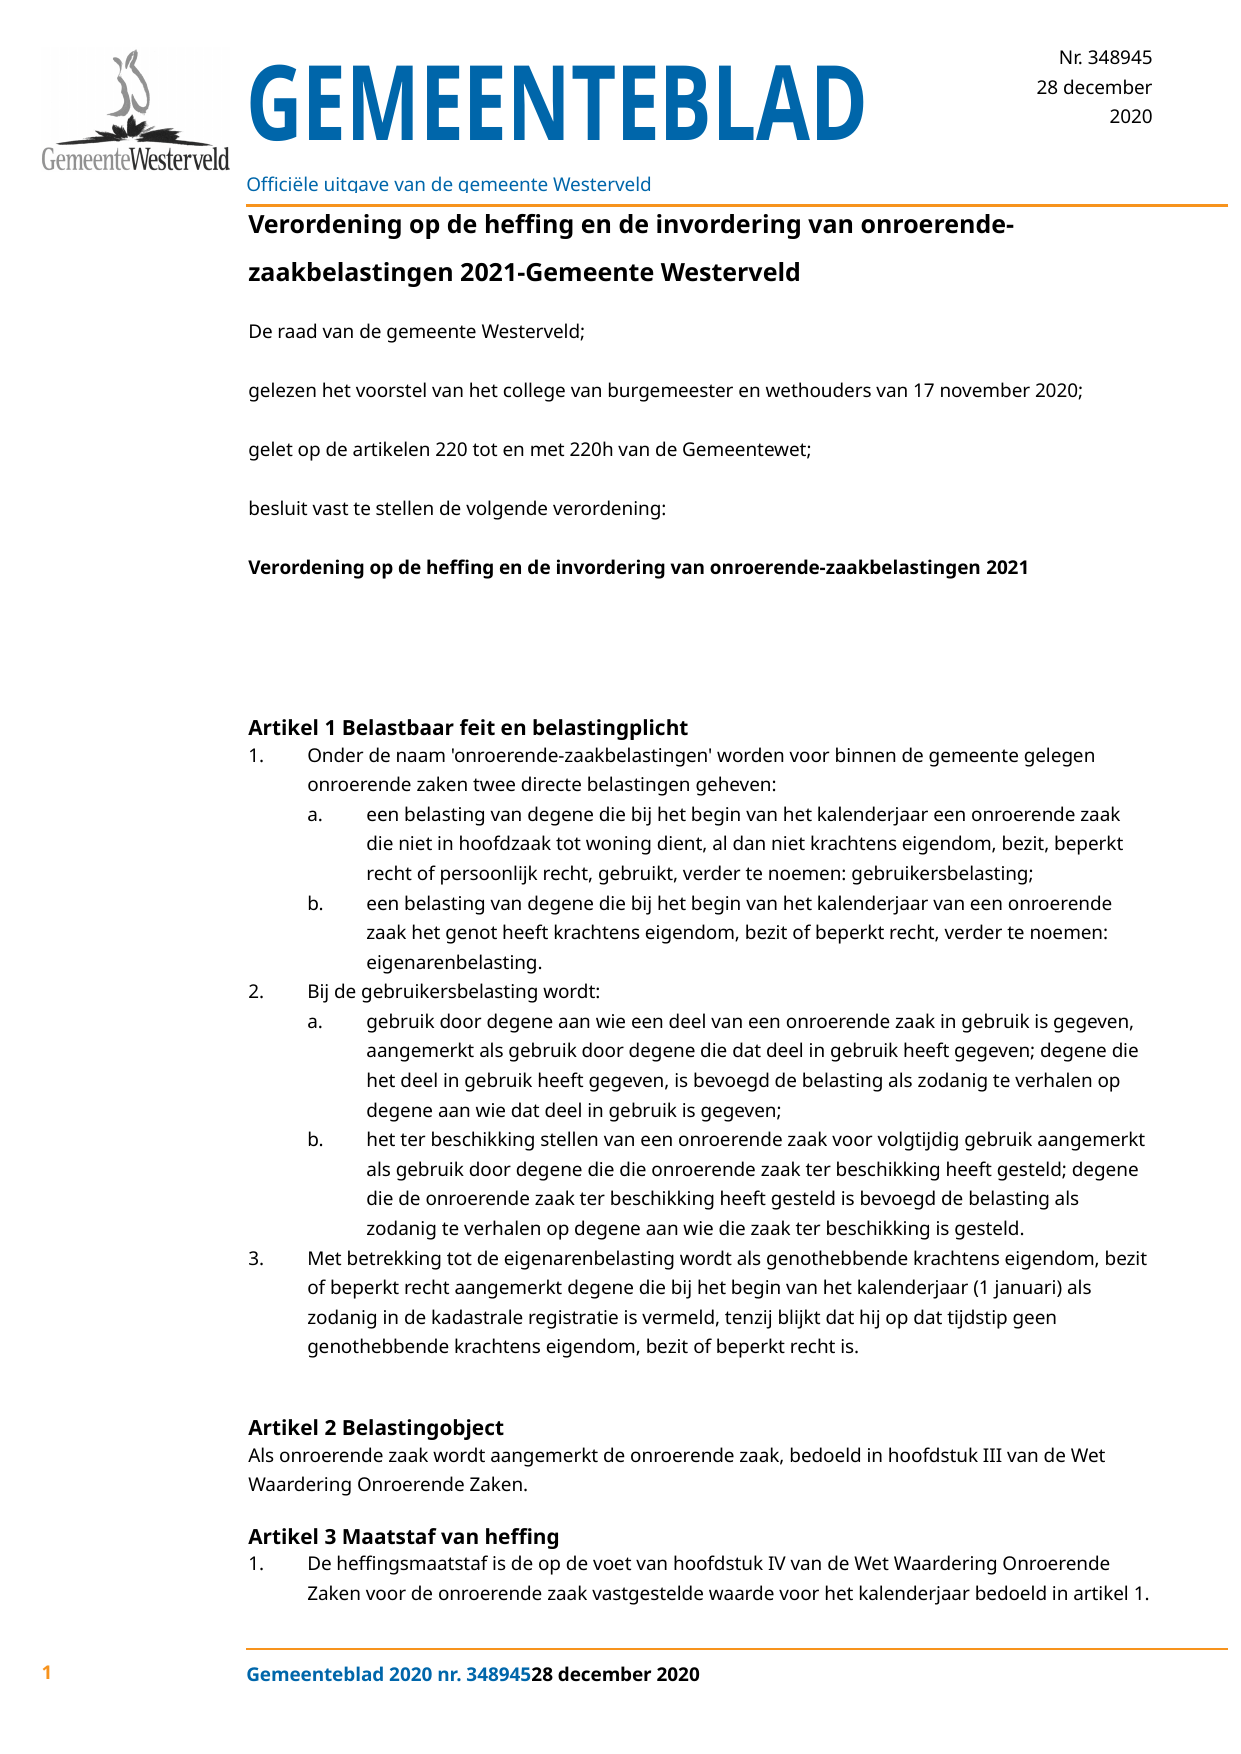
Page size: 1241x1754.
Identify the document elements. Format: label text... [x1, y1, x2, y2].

list een belasting van degene die bij het begin van het kalenderjaar een onroerende zaak die niet in hoofdzaak tot woning dient, al dan niet krachtens eigendom, bezit, beperkt recht of persoonlijk recht, gebruikt, verder te noemen: gebruikersbelasting; [307, 801, 1152, 886]
text besluit vast te stellen de volgende verordening: [248, 495, 1152, 521]
text De raad van de gemeente Westerveld; [248, 318, 1152, 344]
list Bij de gebruikersbelasting wordt: [248, 978, 1152, 1004]
list het ter beschikking stellen van een onroerende zaak voor volgtijdig gebruik aangemerkt als gebruik door degene die die onroerende zaak ter beschikking heeft gesteld; degene die de onroerende zaak ter beschikking heeft gesteld is bevoegd de belasting als zodanig te verhalen op degene aan wie die zaak ter beschikking is gesteld. [307, 1126, 1152, 1241]
picture [41, 47, 231, 172]
list Met betrekking tot de eigenarenbelasting wordt als genothebbende krachtens eigendom, bezit of beperkt recht aangemerkt degene die bij het begin van het kalenderjaar (1 januari) als zodanig in de kadastrale registratie is vermeld, tenzij blijkt dat hij op dat tijdstip geen genothebbende krachtens eigendom, bezit of beperkt recht is. [248, 1245, 1152, 1359]
text gelezen het voorstel van het college van burgemeester en wethouders van 17 november 2020; [248, 377, 1152, 403]
list Onder de naam 'onroerende-zaakbelastingen' worden voor binnen de gemeente gelegen onroerende zaken twee directe belastingen geheven: [248, 742, 1152, 797]
list een belasting van degene die bij het begin van het kalenderjaar van een onroerende zaak het genot heeft krachtens eigendom, bezit of beperkt recht, verder te noemen: eigenarenbelasting. [307, 890, 1152, 975]
list De heffingsmaatstaf is de op de voet van hoofdstuk IV van de Wet Waardering Onroerende Zaken voor de onroerende zaak vastgestelde waarde voor het kalenderjaar bedoeld in artikel 1. [248, 1550, 1152, 1606]
text Als onroerende zaak wordt aangemerkt de onroerende zaak, bedoeld in hoofdstuk III van de Wet Waardering Onroerende Zaken. [248, 1442, 1152, 1497]
text gelet op de artikelen 220 tot en met 220h van de Gemeentewet; [248, 436, 1152, 462]
text Artikel 1 Belastbaar feit en belastingplicht [248, 713, 1152, 742]
list gebruik door degene aan wie een deel van een onroerende zaak in gebruik is gegeven, aangemerkt als gebruik door degene die dat deel in gebruik heeft gegeven; degene die het deel in gebruik heeft gegeven, is bevoegd de belasting als zodanig te verhalen op degene aan wie dat deel in gebruik is gegeven; [307, 1008, 1152, 1123]
text Artikel 2 Belastingobject [248, 1413, 1152, 1442]
text Artikel 3 Maatstaf van heffing [248, 1522, 1152, 1550]
text Verordening op de heffing en de invordering van onroerende-zaakbelastingen 2021-Gemeente Westerveld [248, 207, 1152, 288]
text Verordening op de heffing en de invordering van onroerende-zaakbelastingen 2021 [248, 554, 1152, 580]
